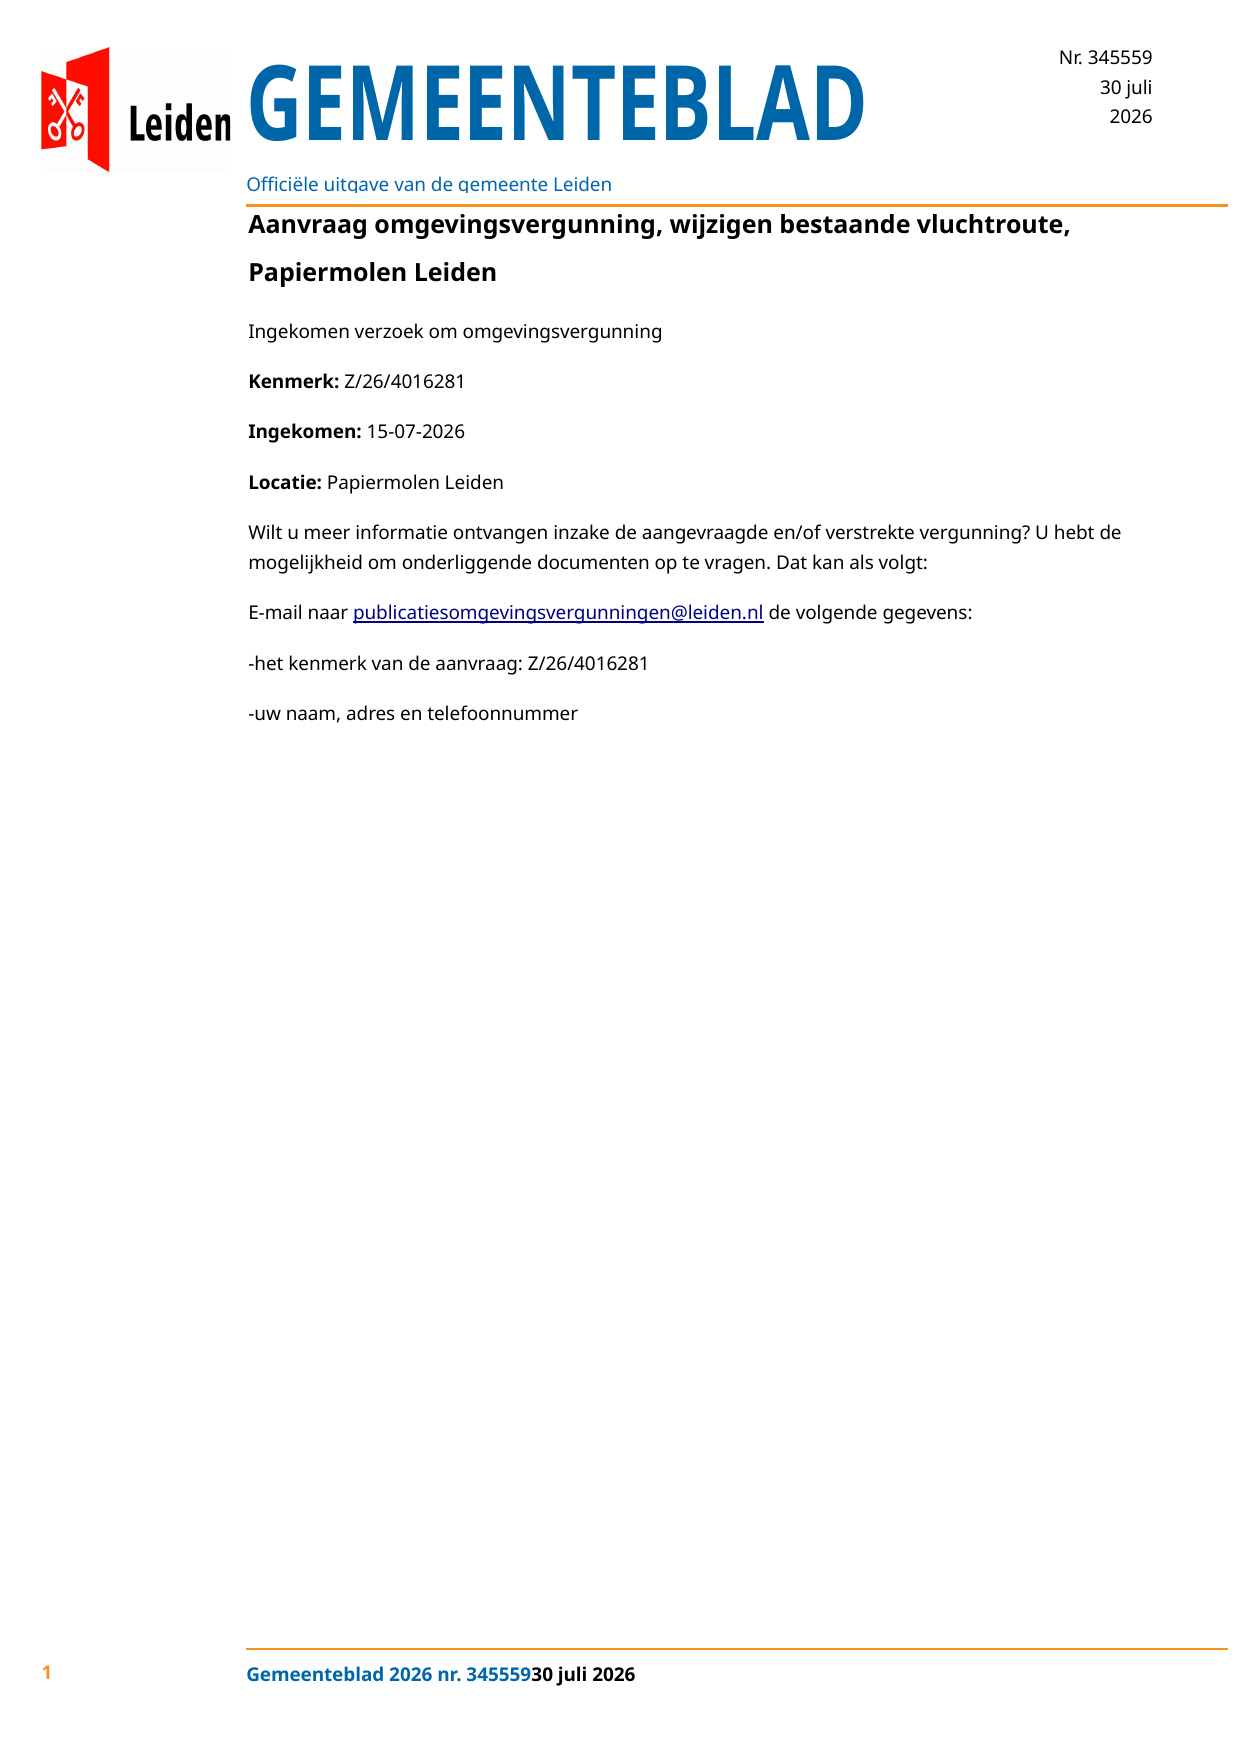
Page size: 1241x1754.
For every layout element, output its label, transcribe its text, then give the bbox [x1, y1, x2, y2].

text Wilt u meer informatie ontvangen inzake de aangevraagde en/of verstrekte vergunning? U hebt de mogelijkheid om onderliggende documenten op te vragen. Dat kan als volgt: [248, 519, 1152, 575]
text Ingekomen verzoek om omgevingsvergunning [248, 318, 1152, 344]
text Locatie: Papiermolen Leiden [248, 469, 1152, 495]
text Kenmerk: Z/26/4016281 [248, 368, 1152, 394]
text E-mail naar publicatiesomgevingsvergunningen@leiden.nl de volgende gegevens: [248, 599, 1152, 625]
text Aanvraag omgevingsvergunning, wijzigen bestaande vluchtroute, Papiermolen Leiden [248, 207, 1152, 288]
text -uw naam, adres en telefoonnummer [248, 700, 1152, 726]
picture [41, 47, 231, 172]
text Ingekomen: 15-07-2026 [248, 419, 1152, 444]
text -het kenmerk van de aanvraag: Z/26/4016281 [248, 650, 1152, 676]
